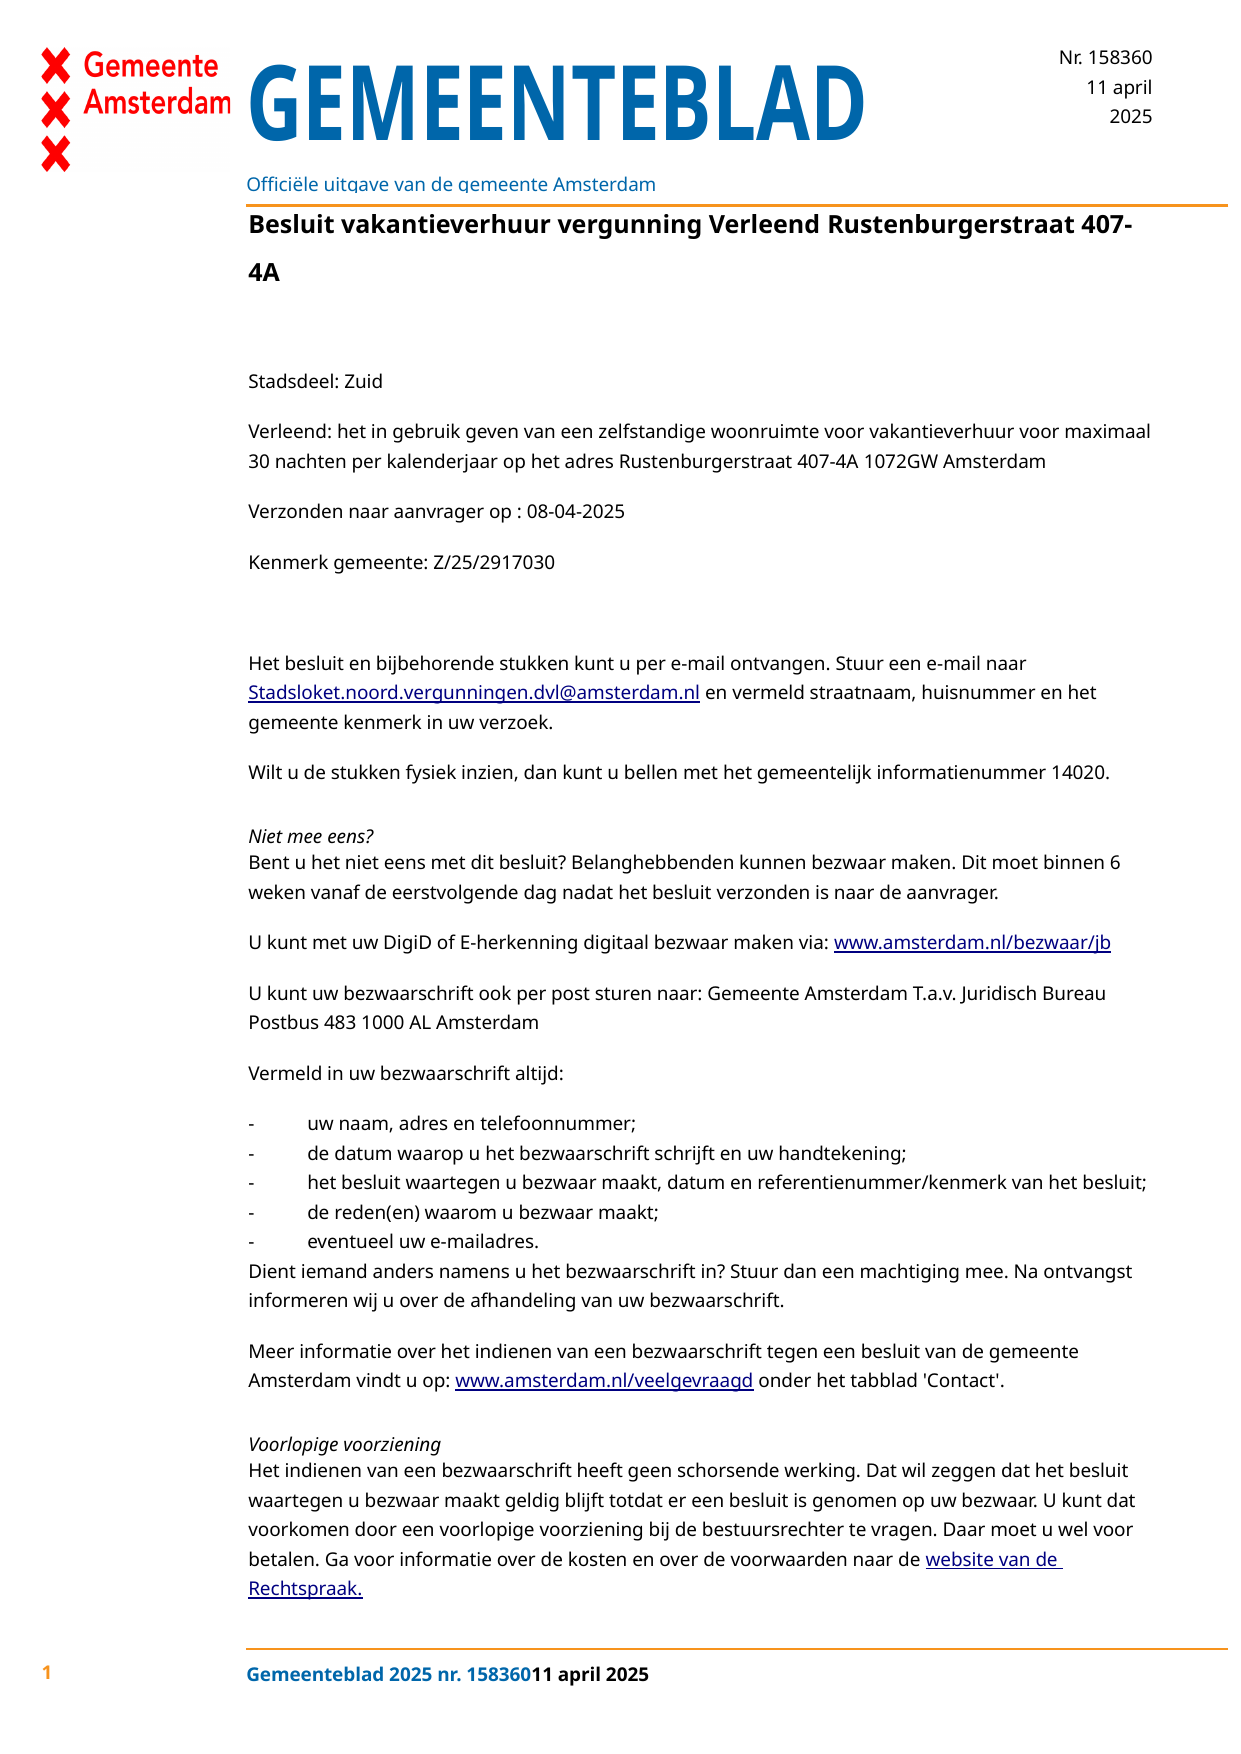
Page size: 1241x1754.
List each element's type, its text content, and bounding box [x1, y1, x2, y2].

text Bent u het niet eens met dit besluit? Belanghebbenden kunnen bezwaar maken. Dit moet binnen 6 weken vanaf de eerstvolgende dag nadat het besluit verzonden is naar de aanvrager. [248, 849, 1152, 904]
text Wilt u de stukken fysiek inzien, dan kunt u bellen met het gemeentelijk informatienummer 14020. [248, 759, 1152, 785]
list de reden(en) waarom u bezwaar maakt; [248, 1199, 1152, 1224]
text Niet mee eens? [248, 823, 1152, 849]
text Het indienen van een bezwaarschrift heeft geen schorsende werking. Dat wil zeggen dat het besluit waartegen u bezwaar maakt geldig blijft totdat er een besluit is genomen op uw bezwaar. U kunt dat voorkomen door een voorlopige voorziening bij de bestuursrechter te vragen. Daar moet u wel voor betalen. Ga voor informatie over de kosten en over de voorwaarden naar de website van de Rechtspraak. [248, 1457, 1152, 1601]
text Verleend: het in gebruik geven van een zelfstandige woonruimte voor vakantieverhuur voor maximaal 30 nachten per kalenderjaar op het adres Rustenburgerstraat 407-4A 1072GW Amsterdam [248, 419, 1152, 474]
picture [41, 47, 231, 172]
text U kunt uw bezwaarschrift ook per post sturen naar: Gemeente Amsterdam T.a.v. Juridisch Bureau Postbus 483 1000 AL Amsterdam [248, 980, 1152, 1035]
text Besluit vakantieverhuur vergunning Verleend Rustenburgerstraat 407-4A [248, 207, 1152, 288]
list de datum waarop u het bezwaarschrift schrijft en uw handtekening; [248, 1140, 1152, 1165]
text Stadsdeel: Zuid [248, 368, 1152, 394]
list uw naam, adres en telefoonnummer; [248, 1110, 1152, 1136]
text Kenmerk gemeente: Z/25/2917030 [248, 549, 1152, 575]
text Vermeld in uw bezwaarschrift altijd: [248, 1060, 1152, 1085]
text Meer informatie over het indienen van een bezwaarschrift tegen een besluit van de gemeente Amsterdam vindt u op: www.amsterdam.nl/veelgevraagd onder het tabblad 'Contact'. [248, 1338, 1152, 1393]
text Het besluit en bijbehorende stukken kunt u per e-mail ontvangen. Stuur een e-mail naar Stadsloket.noord.vergunningen.dvl@amsterdam.nl en vermeld straatnaam, huisnummer en het gemeente kenmerk in uw verzoek. [248, 650, 1152, 735]
text Voorlopige voorziening [248, 1432, 1152, 1457]
text Verzonden naar aanvrager op : 08-04-2025 [248, 499, 1152, 524]
list eventueel uw e-mailadres. [248, 1228, 1152, 1254]
list het besluit waartegen u bezwaar maakt, datum en referentienummer/kenmerk van het besluit; [248, 1169, 1152, 1195]
text U kunt met uw DigiD of E-herkenning digitaal bezwaar maken via: www.amsterdam.nl/bezwaar/jb [248, 929, 1152, 955]
text Dient iemand anders namens u het bezwaarschrift in? Stuur dan een machtiging mee. Na ontvangst informeren wij u over de afhandeling van uw bezwaarschrift. [248, 1258, 1152, 1313]
